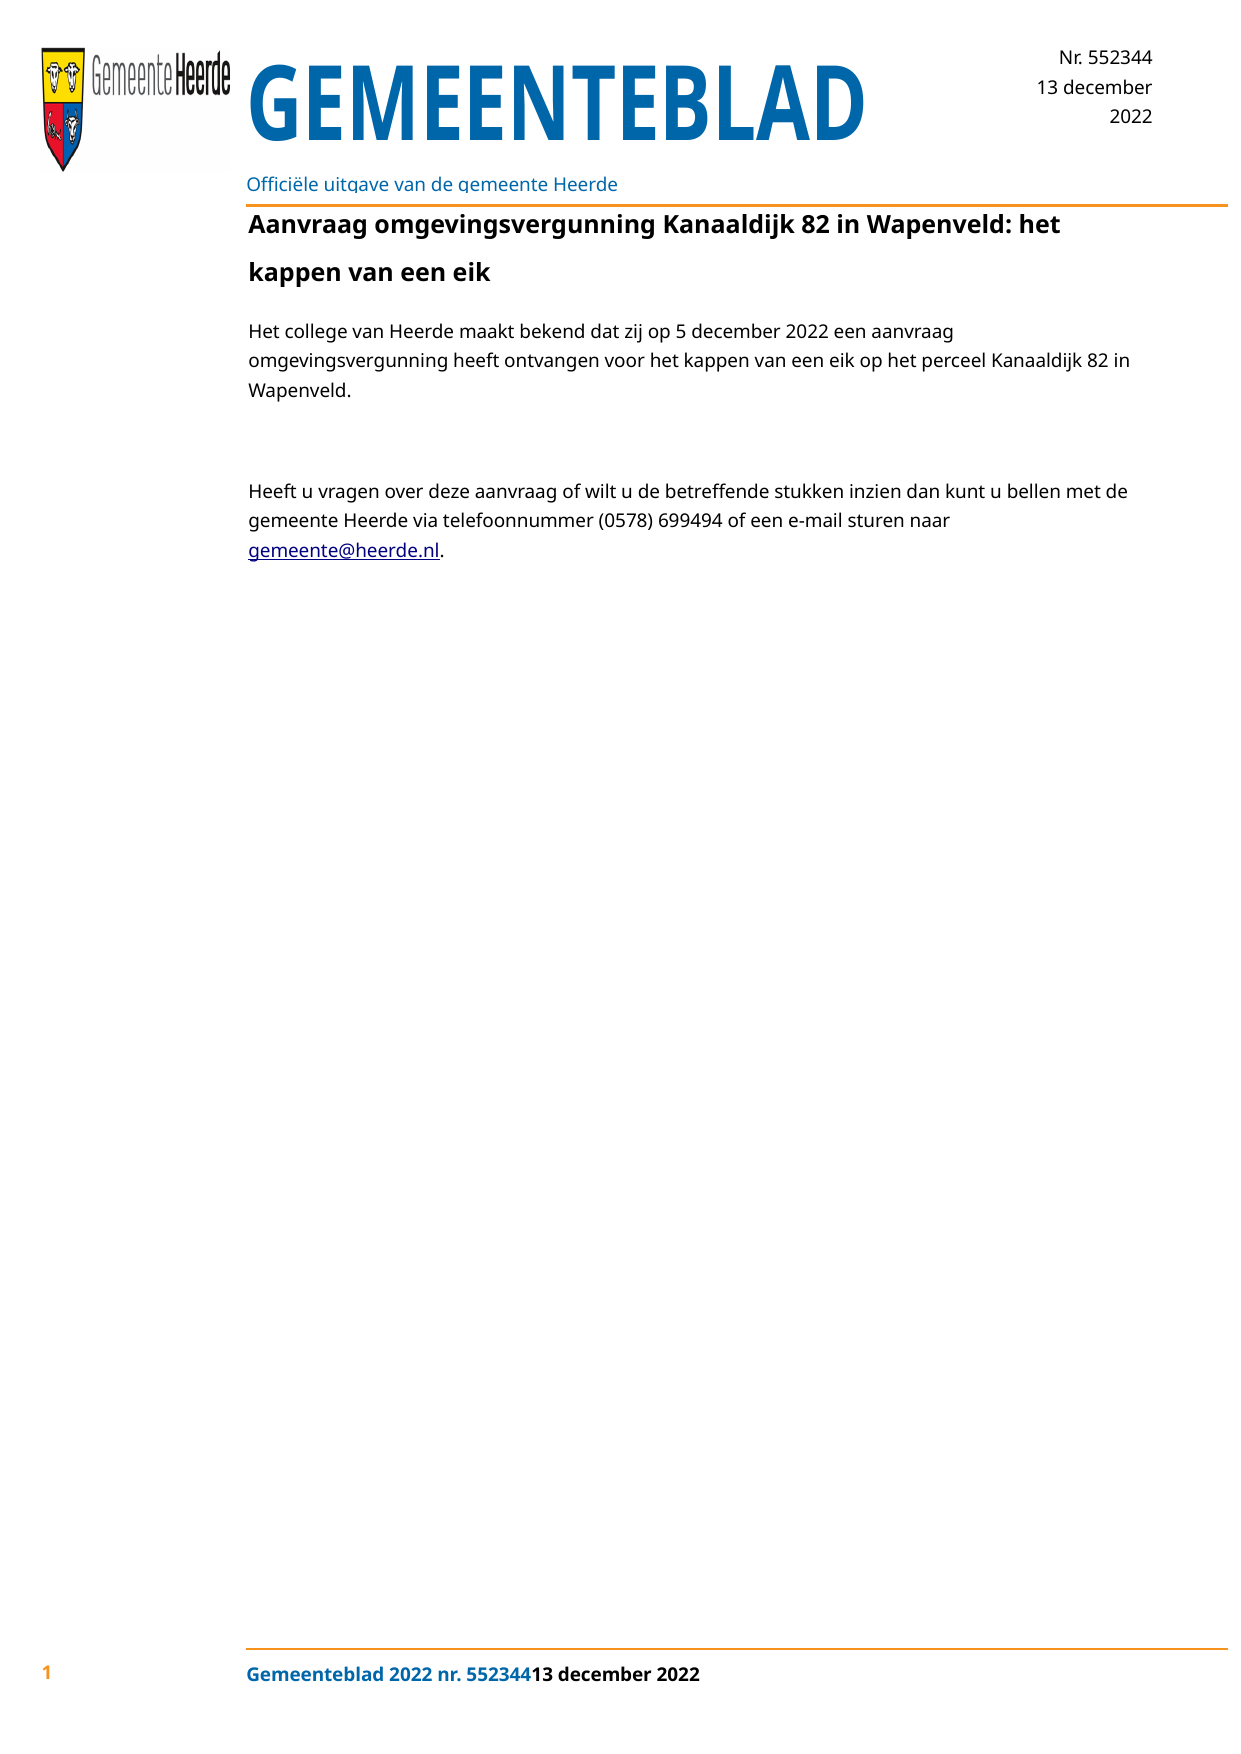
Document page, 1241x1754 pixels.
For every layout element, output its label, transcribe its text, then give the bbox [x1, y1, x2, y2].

text Aanvraag omgevingsvergunning Kanaaldijk 82 in Wapenveld: het kappen van een eik [248, 207, 1152, 288]
text Het college van Heerde maakt bekend dat zij op 5 december 2022 een aanvraag omgevingsvergunning heeft ontvangen voor het kappen van een eik op het perceel Kanaaldijk 82 in Wapenveld. [248, 318, 1152, 403]
text Heeft u vragen over deze aanvraag of wilt u de betreffende stukken inzien dan kunt u bellen met de gemeente Heerde via telefoonnummer (0578) 699494 of een e-mail sturen naar gemeente@heerde.nl. [248, 478, 1152, 563]
picture [41, 47, 231, 172]
